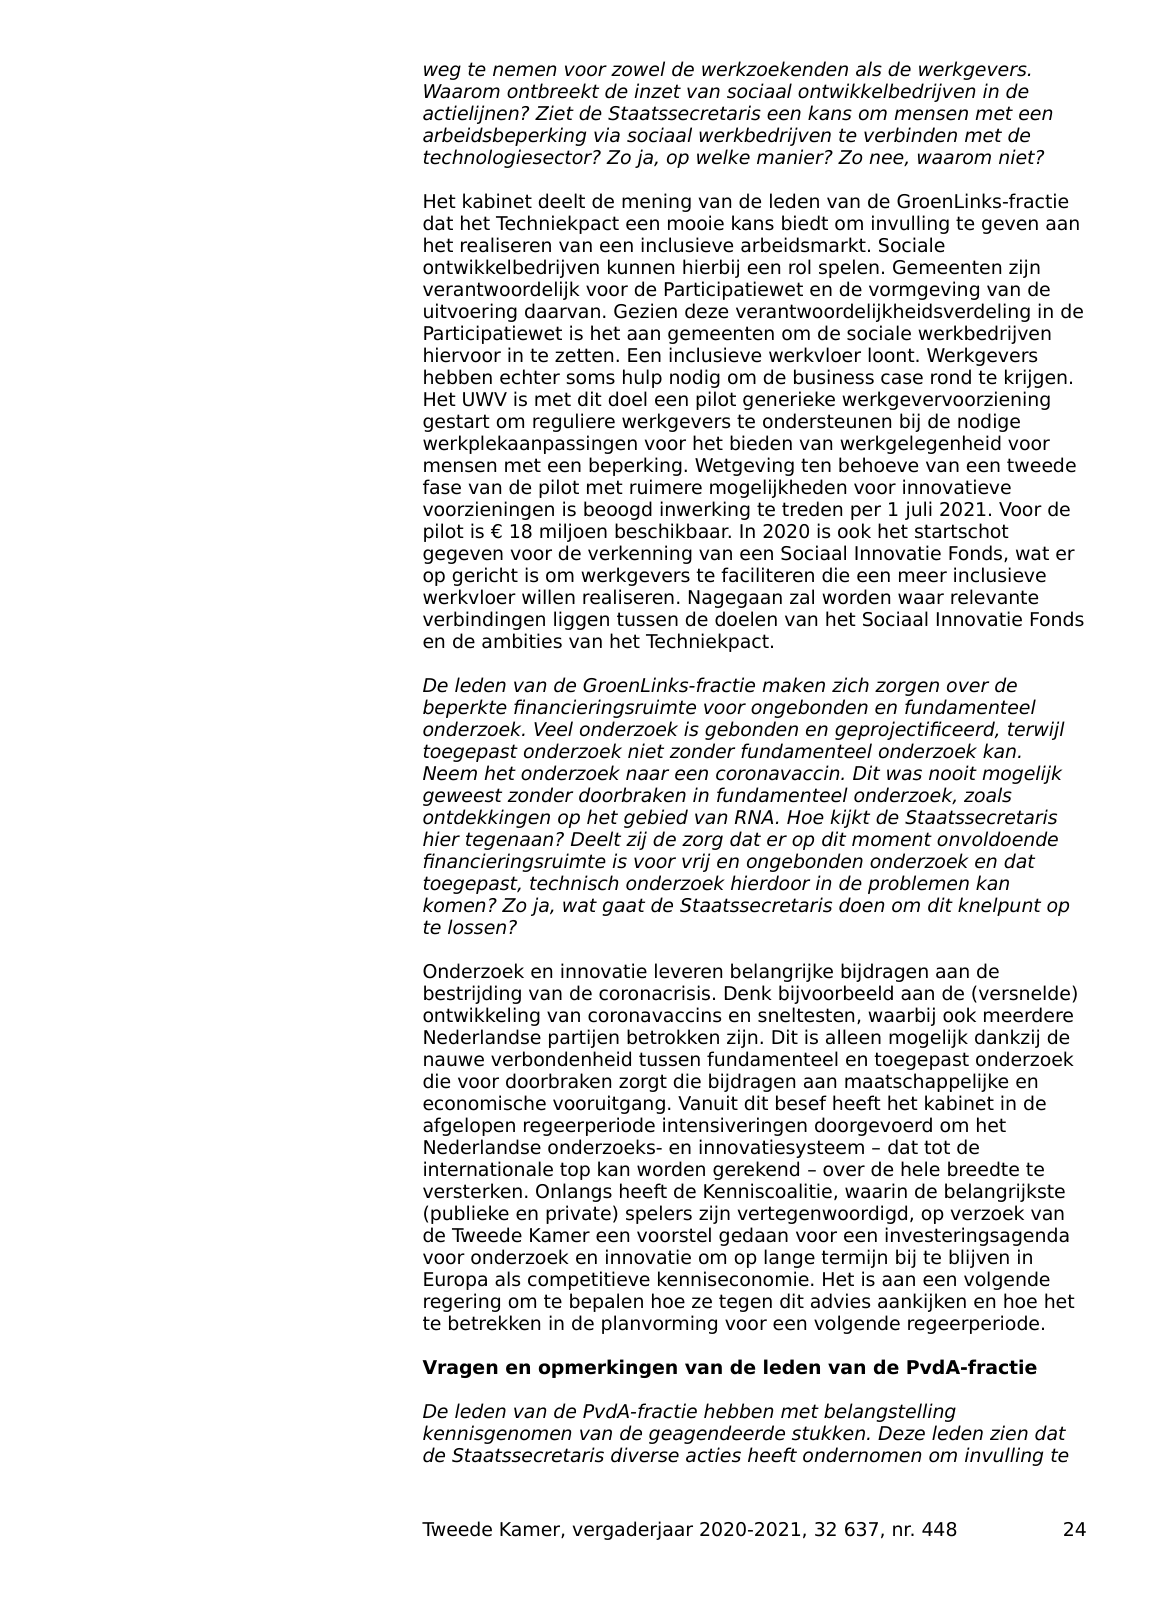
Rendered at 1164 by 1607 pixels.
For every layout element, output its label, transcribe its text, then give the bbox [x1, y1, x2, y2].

subtitle Vragen en opmerkingen van de leden van de PvdA-fractie [422, 1357, 1087, 1379]
text De leden van de GroenLinks-fractie maken zich zorgen over de beperkte financieringsruimte voor ongebonden en fundamenteel onderzoek. Veel onderzoek is gebonden en geprojectificeerd, terwijl toegepast onderzoek niet zonder fundamenteel onderzoek kan. Neem het onderzoek naar een coronavaccin. Dit was nooit mogelijk geweest zonder doorbraken in fundamenteel onderzoek, zoals ontdekkingen op het gebied van RNA. Hoe kijkt de Staatssecretaris hier tegenaan? Deelt zij de zorg dat er op dit moment onvoldoende financieringsruimte is voor vrij en ongebonden onderzoek en dat toegepast, technisch onderzoek hierdoor in de problemen kan komen? Zo ja, wat gaat de Staatssecretaris doen om dit knelpunt op te lossen? [422, 675, 1087, 939]
text Het kabinet deelt de mening van de leden van de GroenLinks-fractie dat het Techniekpact een mooie kans biedt om invulling te geven aan het realiseren van een inclusieve arbeidsmarkt. Sociale ontwikkelbedrijven kunnen hierbij een rol spelen. Gemeenten zijn verantwoordelijk voor de Participatiewet en de vormgeving van de uitvoering daarvan. Gezien deze verantwoordelijkheidsverdeling in de Participatiewet is het aan gemeenten om de sociale werkbedrijven hiervoor in te zetten. Een inclusieve werkvloer loont. Werkgevers hebben echter soms hulp nodig om de business case rond te krijgen. Het UWV is met dit doel een pilot generieke werkgevervoorziening gestart om reguliere werkgevers te ondersteunen bij de nodige werkplekaanpassingen voor het bieden van werkgelegenheid voor mensen met een beperking. Wetgeving ten behoeve van een tweede fase van de pilot met ruimere mogelijkheden voor innovatieve voorzieningen is beoogd inwerking te treden per 1 juli 2021. Voor de pilot is € 18 miljoen beschikbaar. In 2020 is ook het startschot gegeven voor de verkenning van een Sociaal Innovatie Fonds, wat er op gericht is om werkgevers te faciliteren die een meer inclusieve werkvloer willen realiseren. Nagegaan zal worden waar relevante verbindingen liggen tussen de doelen van het Sociaal Innovatie Fonds en de ambities van het Techniekpact. [422, 191, 1087, 653]
text De leden van de PvdA-fractie hebben met belangstelling kennisgenomen van de geagendeerde stukken. Deze leden zien dat de Staatssecretaris diverse acties heeft ondernomen om invulling te [422, 1401, 1087, 1467]
text Onderzoek en innovatie leveren belangrijke bijdragen aan de bestrijding van de coronacrisis. Denk bijvoorbeeld aan de (versnelde) ontwikkeling van coronavaccins en sneltesten, waarbij ook meerdere Nederlandse partijen betrokken zijn. Dit is alleen mogelijk dankzij de nauwe verbondenheid tussen fundamenteel en toegepast onderzoek die voor doorbraken zorgt die bijdragen aan maatschappelijke en economische vooruitgang. Vanuit dit besef heeft het kabinet in de afgelopen regeerperiode intensiveringen doorgevoerd om het Nederlandse onderzoeks- en innovatiesysteem – dat tot de internationale top kan worden gerekend – over de hele breedte te versterken. Onlangs heeft de Kenniscoalitie, waarin de belangrijkste (publieke en private) spelers zijn vertegenwoordigd, op verzoek van de Tweede Kamer een voorstel gedaan voor een investeringsagenda voor onderzoek en innovatie om op lange termijn bij te blijven in Europa als competitieve kenniseconomie. Het is aan een volgende regering om te bepalen hoe ze tegen dit advies aankijken en hoe het te betrekken in de planvorming voor een volgende regeerperiode. [422, 961, 1087, 1334]
text weg te nemen voor zowel de werkzoekenden als de werkgevers. Waarom ontbreekt de inzet van sociaal ontwikkelbedrijven in de actielijnen? Ziet de Staatssecretaris een kans om mensen met een arbeidsbeperking via sociaal werkbedrijven te verbinden met de technologiesector? Zo ja, op welke manier? Zo nee, waarom niet? [422, 59, 1087, 169]
